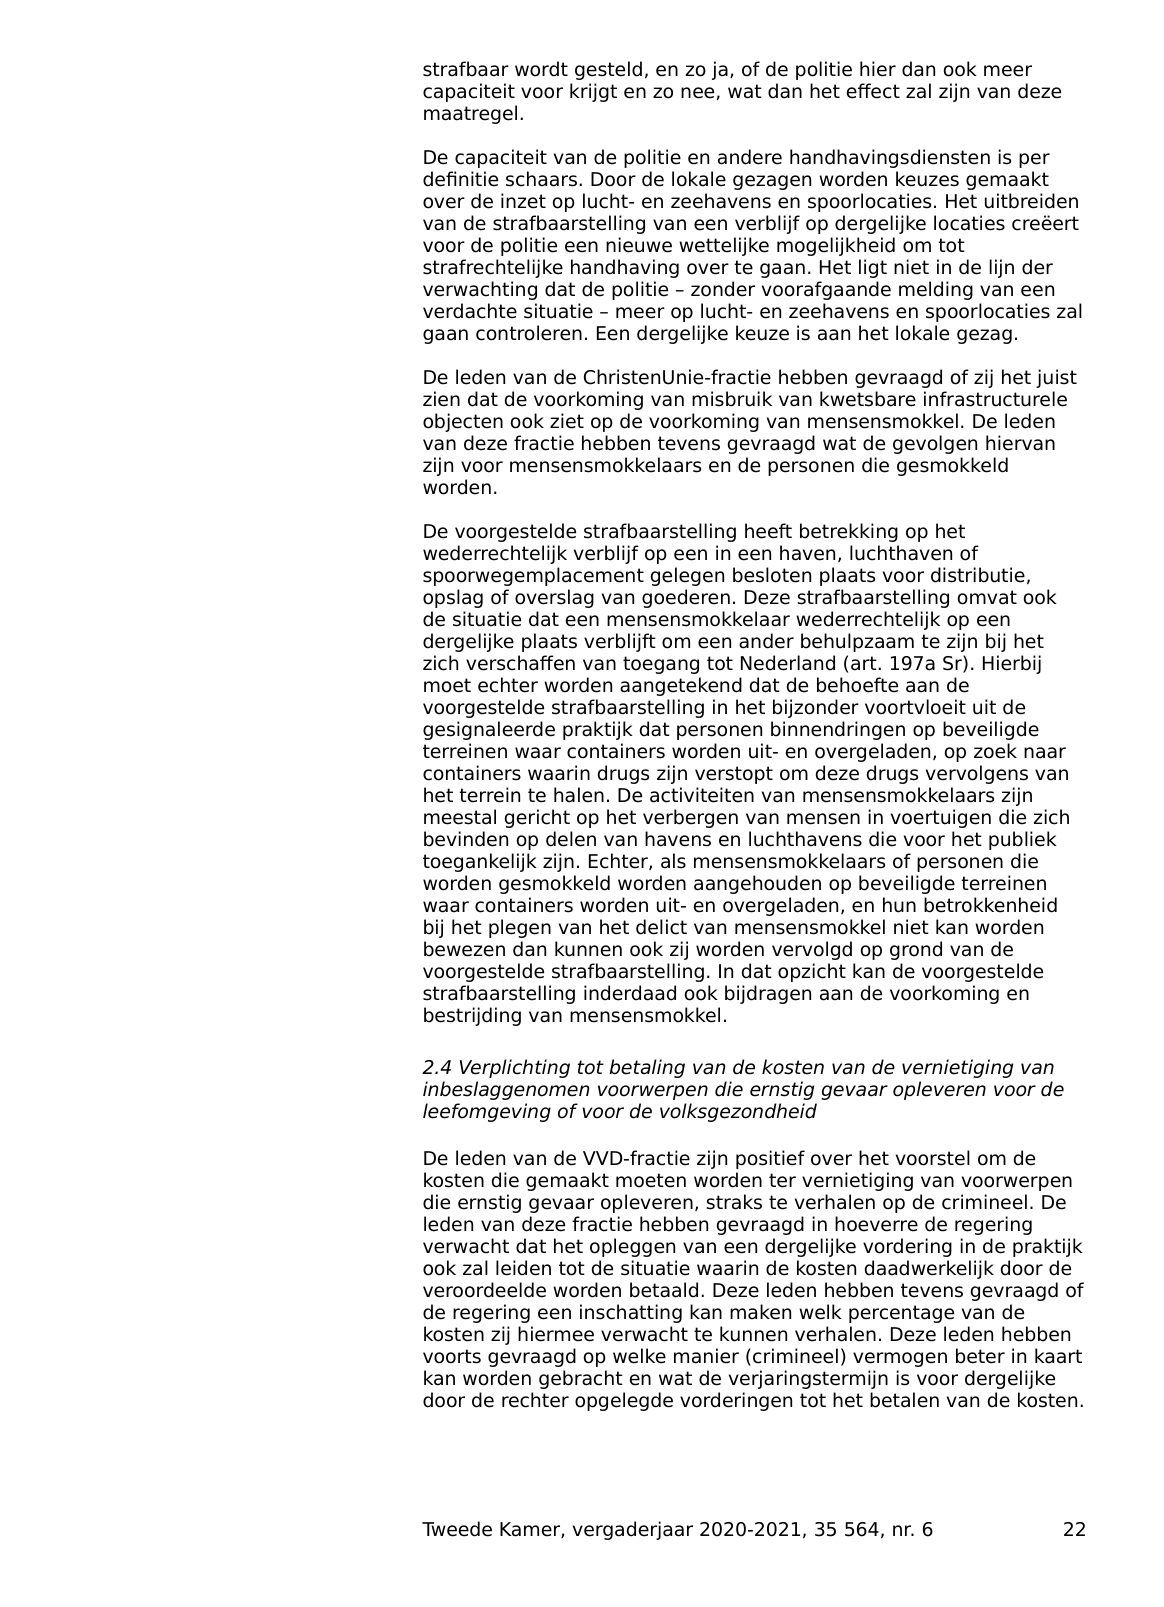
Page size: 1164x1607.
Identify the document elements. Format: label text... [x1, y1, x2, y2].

text De voorgestelde strafbaarstelling heeft betrekking op het wederrechtelijk verblijf op een in een haven, luchthaven of spoorwegemplacement gelegen besloten plaats voor distributie, opslag of overslag van goederen. Deze strafbaarstelling omvat ook de situatie dat een mensensmokkelaar wederrechtelijk op een dergelijke plaats verblijft om een ander behulpzaam te zijn bij het zich verschaffen van toegang tot Nederland (art. 197a Sr). Hierbij moet echter worden aangetekend dat de behoefte aan de voorgestelde strafbaarstelling in het bijzonder voortvloeit uit de gesignaleerde praktijk dat personen binnendringen op beveiligde terreinen waar containers worden uit- en overgeladen, op zoek naar containers waarin drugs zijn verstopt om deze drugs vervolgens van het terrein te halen. De activiteiten van mensensmokkelaars zijn meestal gericht op het verbergen van mensen in voertuigen die zich bevinden op delen van havens en luchthavens die voor het publiek toegankelijk zijn. Echter, als mensensmokkelaars of personen die worden gesmokkeld worden aangehouden op beveiligde terreinen waar containers worden uit- en overgeladen, en hun betrokkenheid bij het plegen van het delict van mensensmokkel niet kan worden bewezen dan kunnen ook zij worden vervolgd op grond van de voorgestelde strafbaarstelling. In dat opzicht kan de voorgestelde strafbaarstelling inderdaad ook bijdragen aan de voorkoming en bestrijding van mensensmokkel. [422, 521, 1087, 1027]
text De capaciteit van de politie en andere handhavingsdiensten is per definitie schaars. Door de lokale gezagen worden keuzes gemaakt over de inzet op lucht- en zeehavens en spoorlocaties. Het uitbreiden van de strafbaarstelling van een verblijf op dergelijke locaties creëert voor de politie een nieuwe wettelijke mogelijkheid om tot strafrechtelijke handhaving over te gaan. Het ligt niet in de lijn der verwachting dat de politie – zonder voorafgaande melding van een verdachte situatie – meer op lucht- en zeehavens en spoorlocaties zal gaan controleren. Een dergelijke keuze is aan het lokale gezag. [422, 147, 1087, 345]
subtitle 2.4 Verplichting tot betaling van de kosten van de vernietiging van inbeslaggenomen voorwerpen die ernstig gevaar opleveren voor de leefomgeving of voor de volksgezondheid [422, 1057, 1087, 1123]
text De leden van de VVD-fractie zijn positief over het voorstel om de kosten die gemaakt moeten worden ter vernietiging van voorwerpen die ernstig gevaar opleveren, straks te verhalen op de crimineel. De leden van deze fractie hebben gevraagd in hoeverre de regering verwacht dat het opleggen van een dergelijke vordering in de praktijk ook zal leiden tot de situatie waarin de kosten daadwerkelijk door de veroordeelde worden betaald. Deze leden hebben tevens gevraagd of de regering een inschatting kan maken welk percentage van de kosten zij hiermee verwacht te kunnen verhalen. Deze leden hebben voorts gevraagd op welke manier (crimineel) vermogen beter in kaart kan worden gebracht en wat de verjaringstermijn is voor dergelijke door de rechter opgelegde vorderingen tot het betalen van de kosten. [422, 1148, 1087, 1411]
text De leden van de ChristenUnie-fractie hebben gevraagd of zij het juist zien dat de voorkoming van misbruik van kwetsbare infrastructurele objecten ook ziet op de voorkoming van mensensmokkel. De leden van deze fractie hebben tevens gevraagd wat de gevolgen hiervan zijn voor mensensmokkelaars en de personen die gesmokkeld worden. [422, 367, 1087, 499]
text strafbaar wordt gesteld, en zo ja, of de politie hier dan ook meer capaciteit voor krijgt en zo nee, wat dan het effect zal zijn van deze maatregel. [422, 59, 1087, 125]
